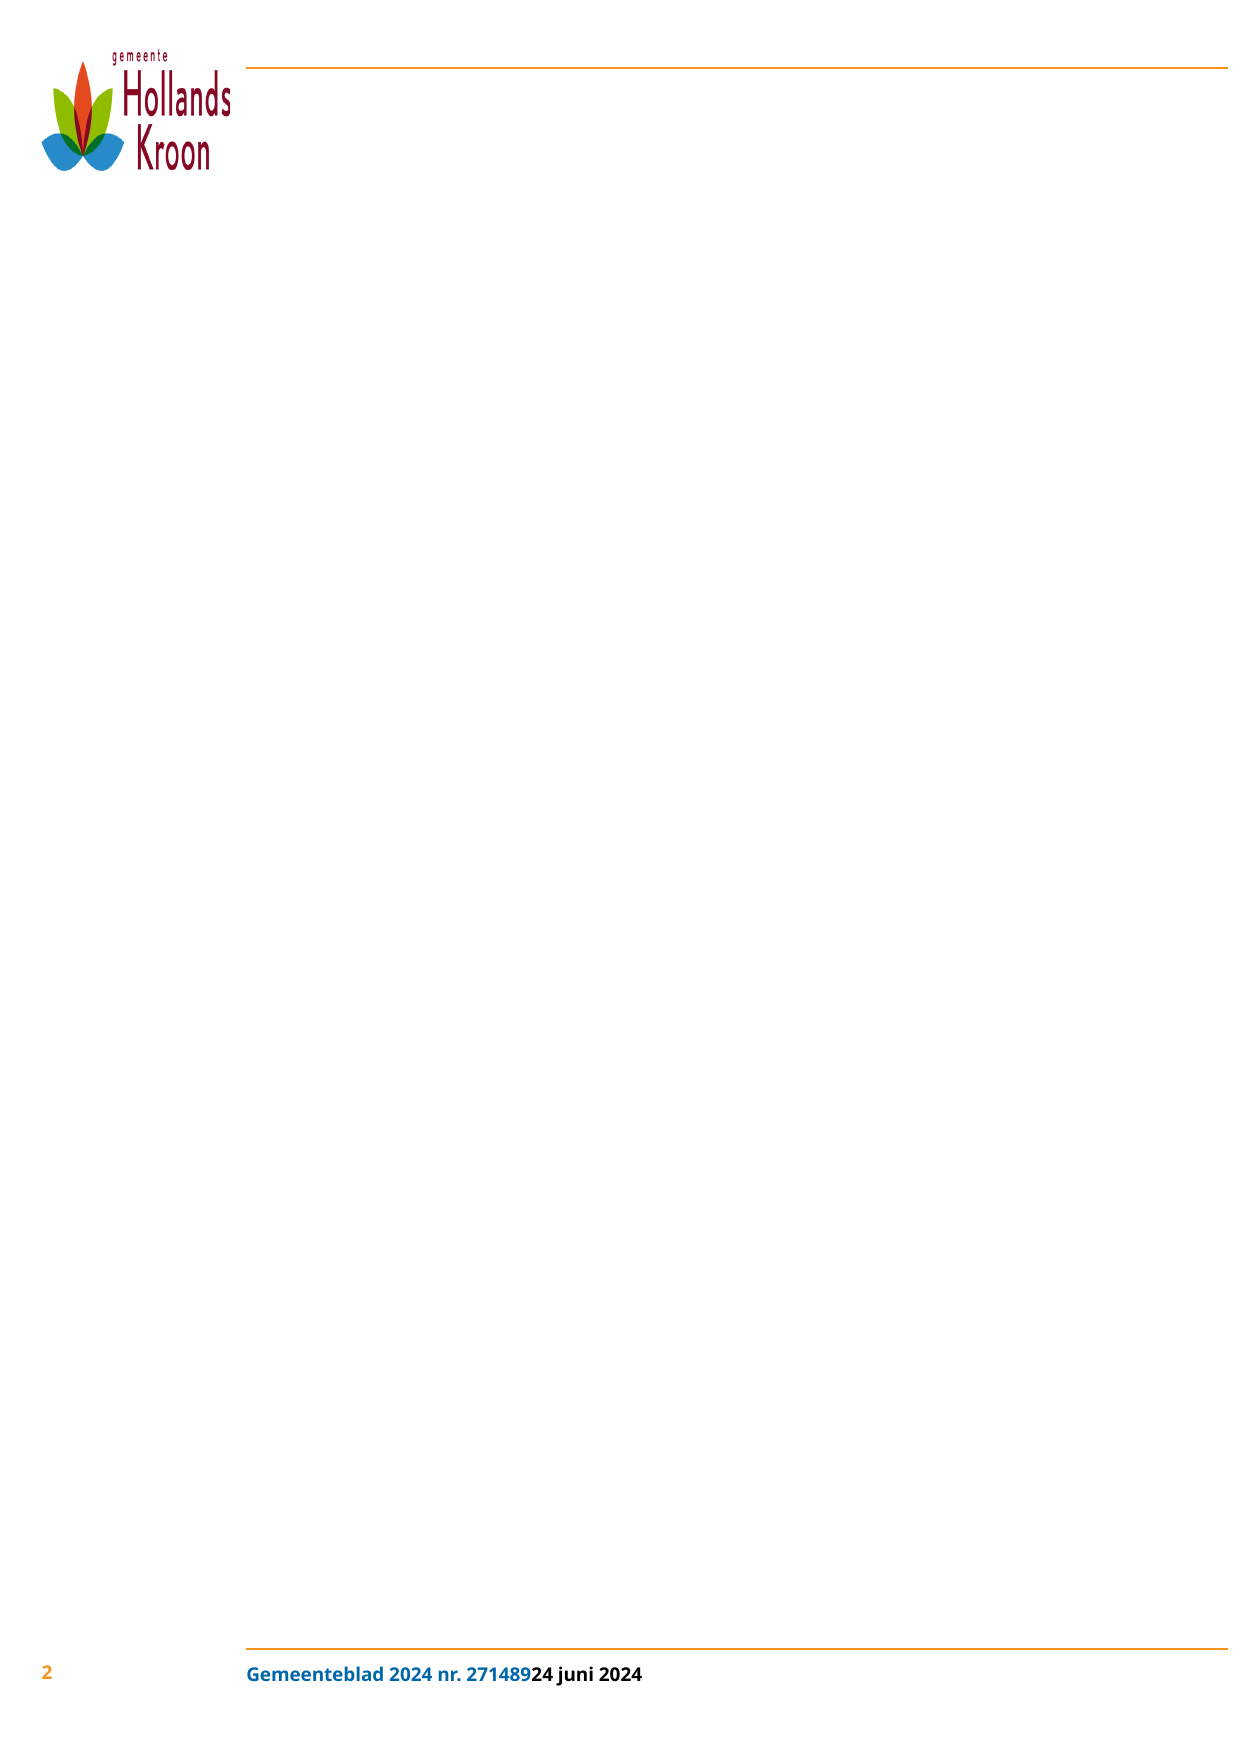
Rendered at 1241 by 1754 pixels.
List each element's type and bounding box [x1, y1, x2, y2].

picture [41, 47, 231, 172]
